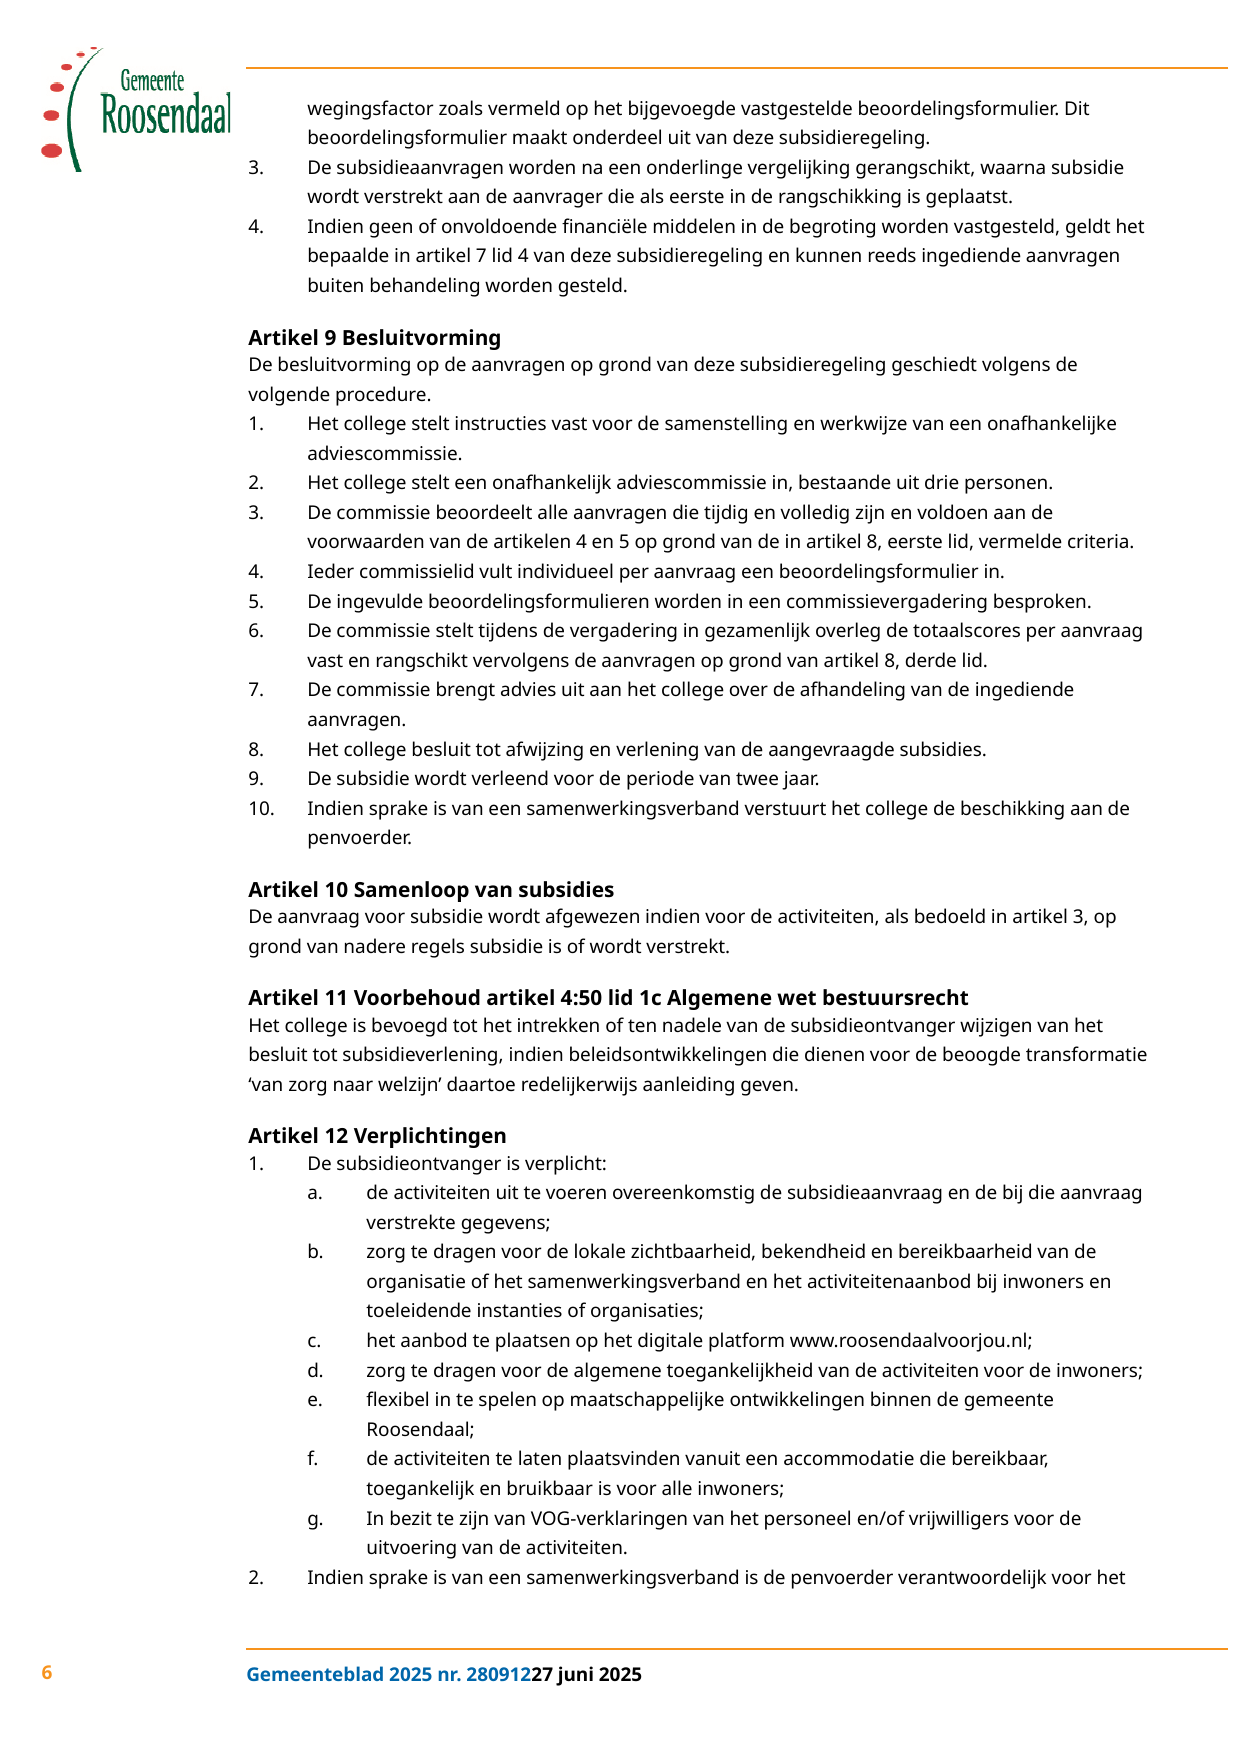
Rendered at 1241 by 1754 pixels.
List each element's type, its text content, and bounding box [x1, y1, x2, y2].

list Het college stelt instructies vast voor de samenstelling en werkwijze van een onafhankelijke adviescommissie. [248, 410, 1152, 466]
list de activiteiten te laten plaatsvinden vanuit een accommodatie die bereikbaar, toegankelijk en bruikbaar is voor alle inwoners; [307, 1446, 1152, 1501]
list De subsidie wordt verleend voor de periode van twee jaar. [248, 765, 1152, 791]
text De besluitvorming op de aanvragen op grond van deze subsidieregeling geschiedt volgens de volgende procedure. [248, 351, 1152, 406]
text De aanvraag voor subsidie wordt afgewezen indien voor de activiteiten, als bedoeld in artikel 3, op grond van nadere regels subsidie is of wordt verstrekt. [248, 903, 1152, 959]
text Artikel 12 Verplichtingen [248, 1121, 1152, 1150]
list Het college besluit tot afwijzing en verlening van de aangevraagde subsidies. [248, 736, 1152, 761]
list Indien sprake is van een samenwerkingsverband verstuurt het college de beschikking aan de penvoerder. [248, 795, 1152, 850]
text Artikel 10 Samenloop van subsidies [248, 875, 1152, 903]
list Ieder commissielid vult individueel per aanvraag een beoordelingsformulier in. [248, 558, 1152, 584]
picture [41, 47, 231, 172]
list zorg te dragen voor de algemene toegankelijkheid van de activiteiten voor de inwoners; [307, 1357, 1152, 1383]
list De commissie beoordeelt alle aanvragen die tijdig en volledig zijn en voldoen aan de voorwaarden van de artikelen 4 en 5 op grond van de in artikel 8, eerste lid, vermelde criteria. [248, 499, 1152, 554]
text Artikel 9 Besluitvorming [248, 323, 1152, 351]
list zorg te dragen voor de lokale zichtbaarheid, bekendheid en bereikbaarheid van de organisatie of het samenwerkingsverband en het activiteitenaanbod bij inwoners en toeleidende instanties of organisaties; [307, 1238, 1152, 1323]
list Indien sprake is van een samenwerkingsverband is de penvoerder verantwoordelijk voor het [248, 1564, 1152, 1590]
list De subsidieontvanger is verplicht: [248, 1150, 1152, 1176]
list het aanbod te plaatsen op het digitale platform www.roosendaalvoorjou.nl; [307, 1327, 1152, 1353]
text Het college is bevoegd tot het intrekken of ten nadele van de subsidieontvanger wijzigen van het besluit tot subsidieverlening, indien beleidsontwikkelingen die dienen voor de beoogde transformatie ‘van zorg naar welzijn’ daartoe redelijkerwijs aanleiding geven. [248, 1012, 1152, 1097]
list de activiteiten uit te voeren overeenkomstig de subsidieaanvraag en de bij die aanvraag verstrekte gegevens; [307, 1179, 1152, 1235]
list In bezit te zijn van VOG-verklaringen van het personeel en/of vrijwilligers voor de uitvoering van de activiteiten. [307, 1505, 1152, 1560]
list De commissie stelt tijdens de vergadering in gezamenlijk overleg de totaalscores per aanvraag vast en rangschikt vervolgens de aanvragen op grond van artikel 8, derde lid. [248, 617, 1152, 673]
list Indien geen of onvoldoende financiële middelen in de begroting worden vastgesteld, geldt het bepaalde in artikel 7 lid 4 van deze subsidieregeling en kunnen reeds ingediende aanvragen buiten behandeling worden gesteld. [248, 213, 1152, 298]
list wegingsfactor zoals vermeld op het bijgevoegde vastgestelde beoordelingsformulier. Dit beoordelingsformulier maakt onderdeel uit van deze subsidieregeling. [248, 95, 1152, 150]
list De ingevulde beoordelingsformulieren worden in een commissievergadering besproken. [248, 588, 1152, 613]
list De subsidieaanvragen worden na een onderlinge vergelijking gerangschikt, waarna subsidie wordt verstrekt aan de aanvrager die als eerste in de rangschikking is geplaatst. [248, 154, 1152, 209]
text Artikel 11 Voorbehoud artikel 4:50 lid 1c Algemene wet bestuursrecht [248, 983, 1152, 1012]
list Het college stelt een onafhankelijk adviescommissie in, bestaande uit drie personen. [248, 469, 1152, 495]
list De commissie brengt advies uit aan het college over de afhandeling van de ingediende aanvragen. [248, 677, 1152, 732]
list flexibel in te spelen op maatschappelijke ontwikkelingen binnen de gemeente Roosendaal; [307, 1386, 1152, 1442]
